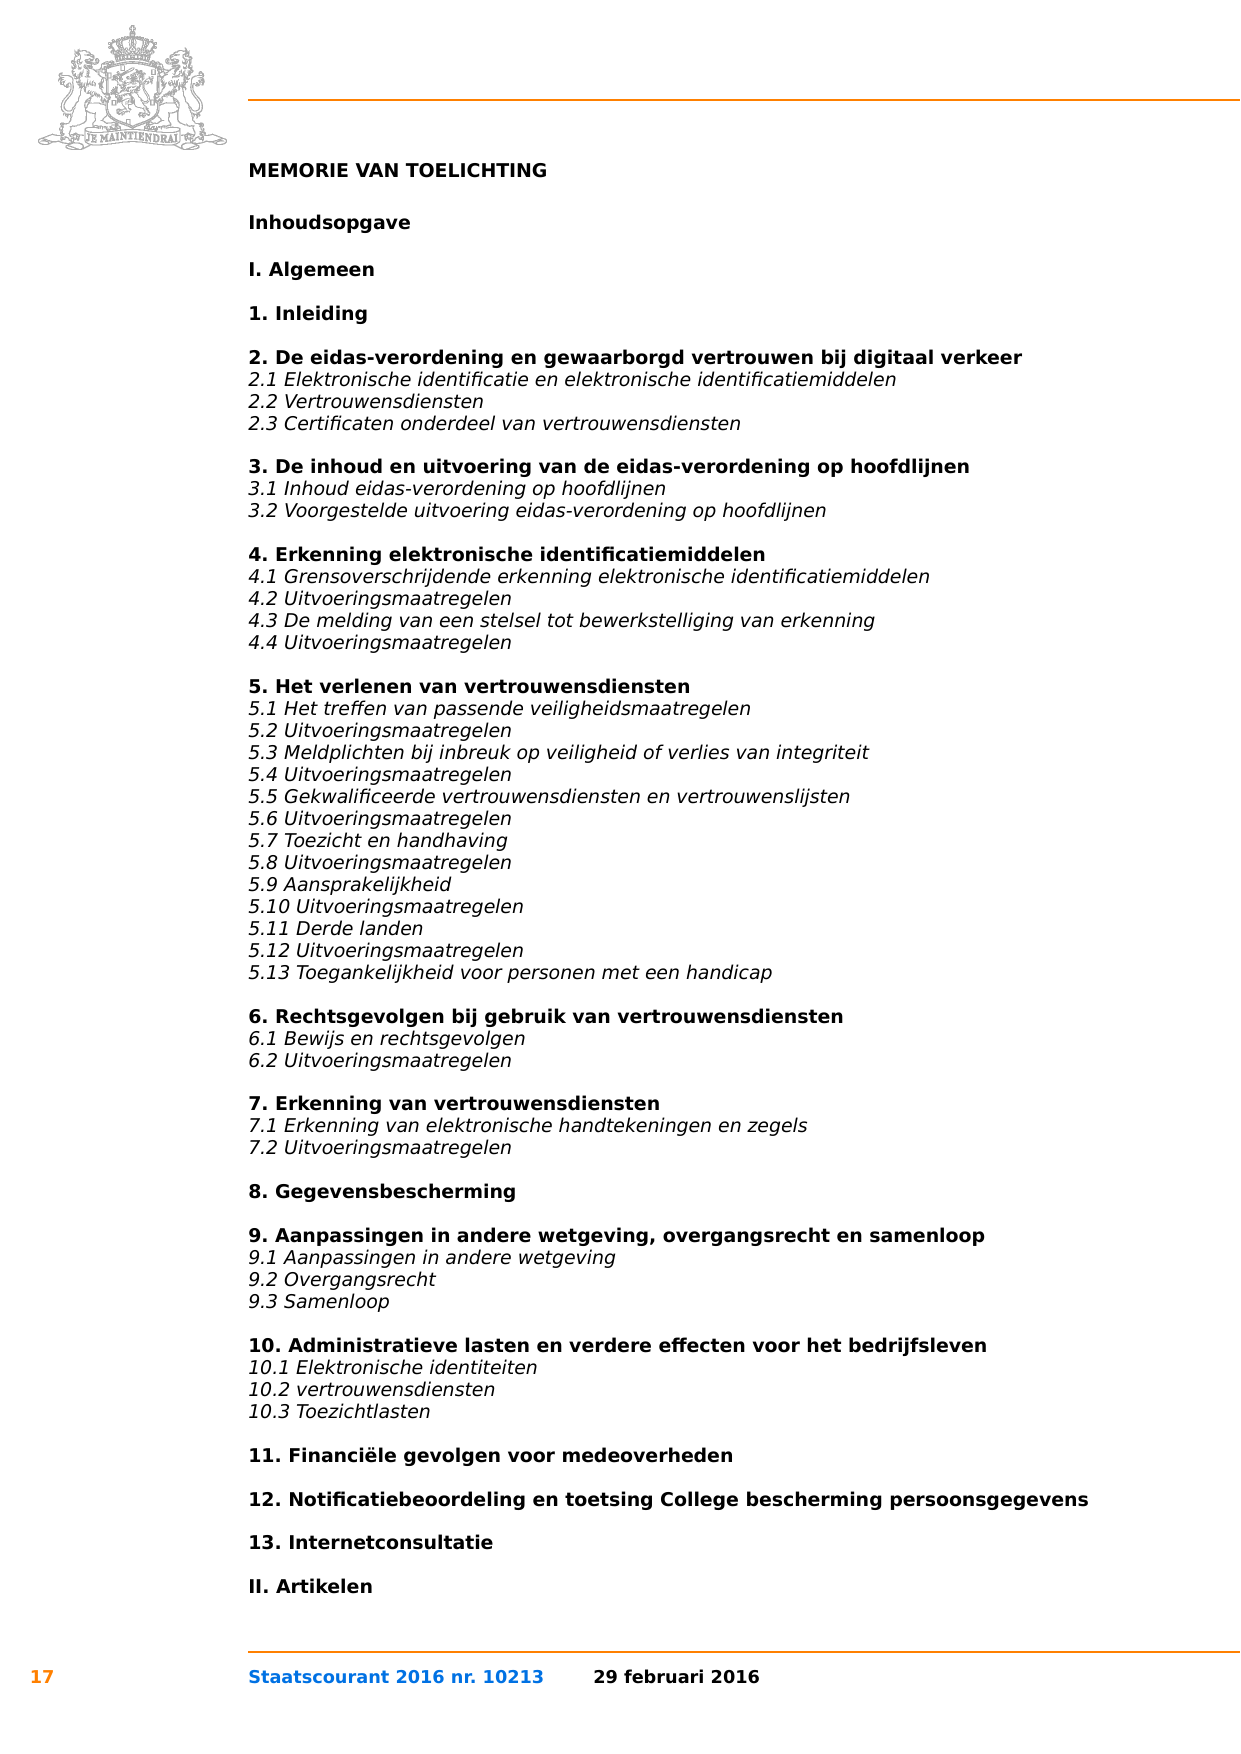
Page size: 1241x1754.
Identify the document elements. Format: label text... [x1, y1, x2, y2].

text 4.1 Grensoverschrijdende erkenning elektronische identificatiemiddelen [248, 566, 1163, 588]
text 3.1 Inhoud eidas-verordening op hoofdlijnen [248, 478, 1163, 500]
text 4.3 De melding van een stelsel tot bewerkstelliging van erkenning [248, 610, 1163, 632]
text 7.1 Erkenning van elektronische handtekeningen en zegels [248, 1115, 1163, 1137]
text 1. Inleiding [248, 303, 1163, 325]
text 6.1 Bewijs en rechtsgevolgen [248, 1027, 1163, 1049]
text 7. Erkenning van vertrouwensdiensten [248, 1093, 1163, 1115]
text 10. Administratieve lasten en verdere effecten voor het bedrijfsleven [248, 1335, 1163, 1357]
text 9.2 Overgangsrecht [248, 1269, 1163, 1291]
text 5.13 Toegankelijkheid voor personen met een handicap [248, 962, 1163, 984]
text II. Artikelen [248, 1576, 1163, 1598]
text 4. Erkenning elektronische identificatiemiddelen [248, 544, 1163, 566]
subtitle Inhoudsopgave [248, 212, 1163, 234]
text 4.4 Uitvoeringsmaatregelen [248, 632, 1163, 654]
text 12. Notificatiebeoordeling en toetsing College bescherming persoonsgegevens [248, 1488, 1163, 1510]
text 2.2 Vertrouwensdiensten [248, 391, 1163, 412]
text I. Algemeen [248, 259, 1163, 281]
text 11. Financiële gevolgen voor medeoverheden [248, 1444, 1163, 1467]
text 9.1 Aanpassingen in andere wetgeving [248, 1247, 1163, 1269]
text 10.2 vertrouwensdiensten [248, 1379, 1163, 1401]
text 7.2 Uitvoeringsmaatregelen [248, 1137, 1163, 1159]
text 5.11 Derde landen [248, 918, 1163, 940]
text 5.12 Uitvoeringsmaatregelen [248, 940, 1163, 962]
text 2.1 Elektronische identificatie en elektronische identificatiemiddelen [248, 368, 1163, 391]
text 6.2 Uitvoeringsmaatregelen [248, 1049, 1163, 1071]
picture [38, 25, 227, 150]
text 5.2 Uitvoeringsmaatregelen [248, 720, 1163, 742]
text 9. Aanpassingen in andere wetgeving, overgangsrecht en samenloop [248, 1225, 1163, 1247]
text 10.1 Elektronische identiteiten [248, 1357, 1163, 1379]
text 13. Internetconsultatie [248, 1532, 1163, 1554]
text 2.3 Certificaten onderdeel van vertrouwensdiensten [248, 412, 1163, 434]
text 3. De inhoud en uitvoering van de eidas-verordening op hoofdlijnen [248, 456, 1163, 478]
text 3.2 Voorgestelde uitvoering eidas-verordening op hoofdlijnen [248, 500, 1163, 522]
text 2. De eidas-verordening en gewaarborgd vertrouwen bij digitaal verkeer [248, 347, 1163, 368]
text 6. Rechtsgevolgen bij gebruik van vertrouwensdiensten [248, 1006, 1163, 1027]
text 9.3 Samenloop [248, 1291, 1163, 1313]
text 8. Gegevensbescherming [248, 1181, 1163, 1203]
text 5.5 Gekwalificeerde vertrouwensdiensten en vertrouwenslijsten [248, 786, 1163, 808]
text 5.10 Uitvoeringsmaatregelen [248, 896, 1163, 918]
subtitle MEMORIE VAN TOELICHTING [248, 160, 1163, 182]
text 5. Het verlenen van vertrouwensdiensten [248, 676, 1163, 698]
text 5.1 Het treffen van passende veiligheidsmaatregelen [248, 698, 1163, 720]
text 5.9 Aansprakelijkheid [248, 874, 1163, 896]
text 10.3 Toezichtlasten [248, 1401, 1163, 1423]
text 5.3 Meldplichten bij inbreuk op veiligheid of verlies van integriteit [248, 742, 1163, 764]
text 4.2 Uitvoeringsmaatregelen [248, 588, 1163, 610]
text 5.8 Uitvoeringsmaatregelen [248, 852, 1163, 874]
text 5.6 Uitvoeringsmaatregelen [248, 808, 1163, 830]
text 5.7 Toezicht en handhaving [248, 830, 1163, 852]
text 5.4 Uitvoeringsmaatregelen [248, 764, 1163, 786]
